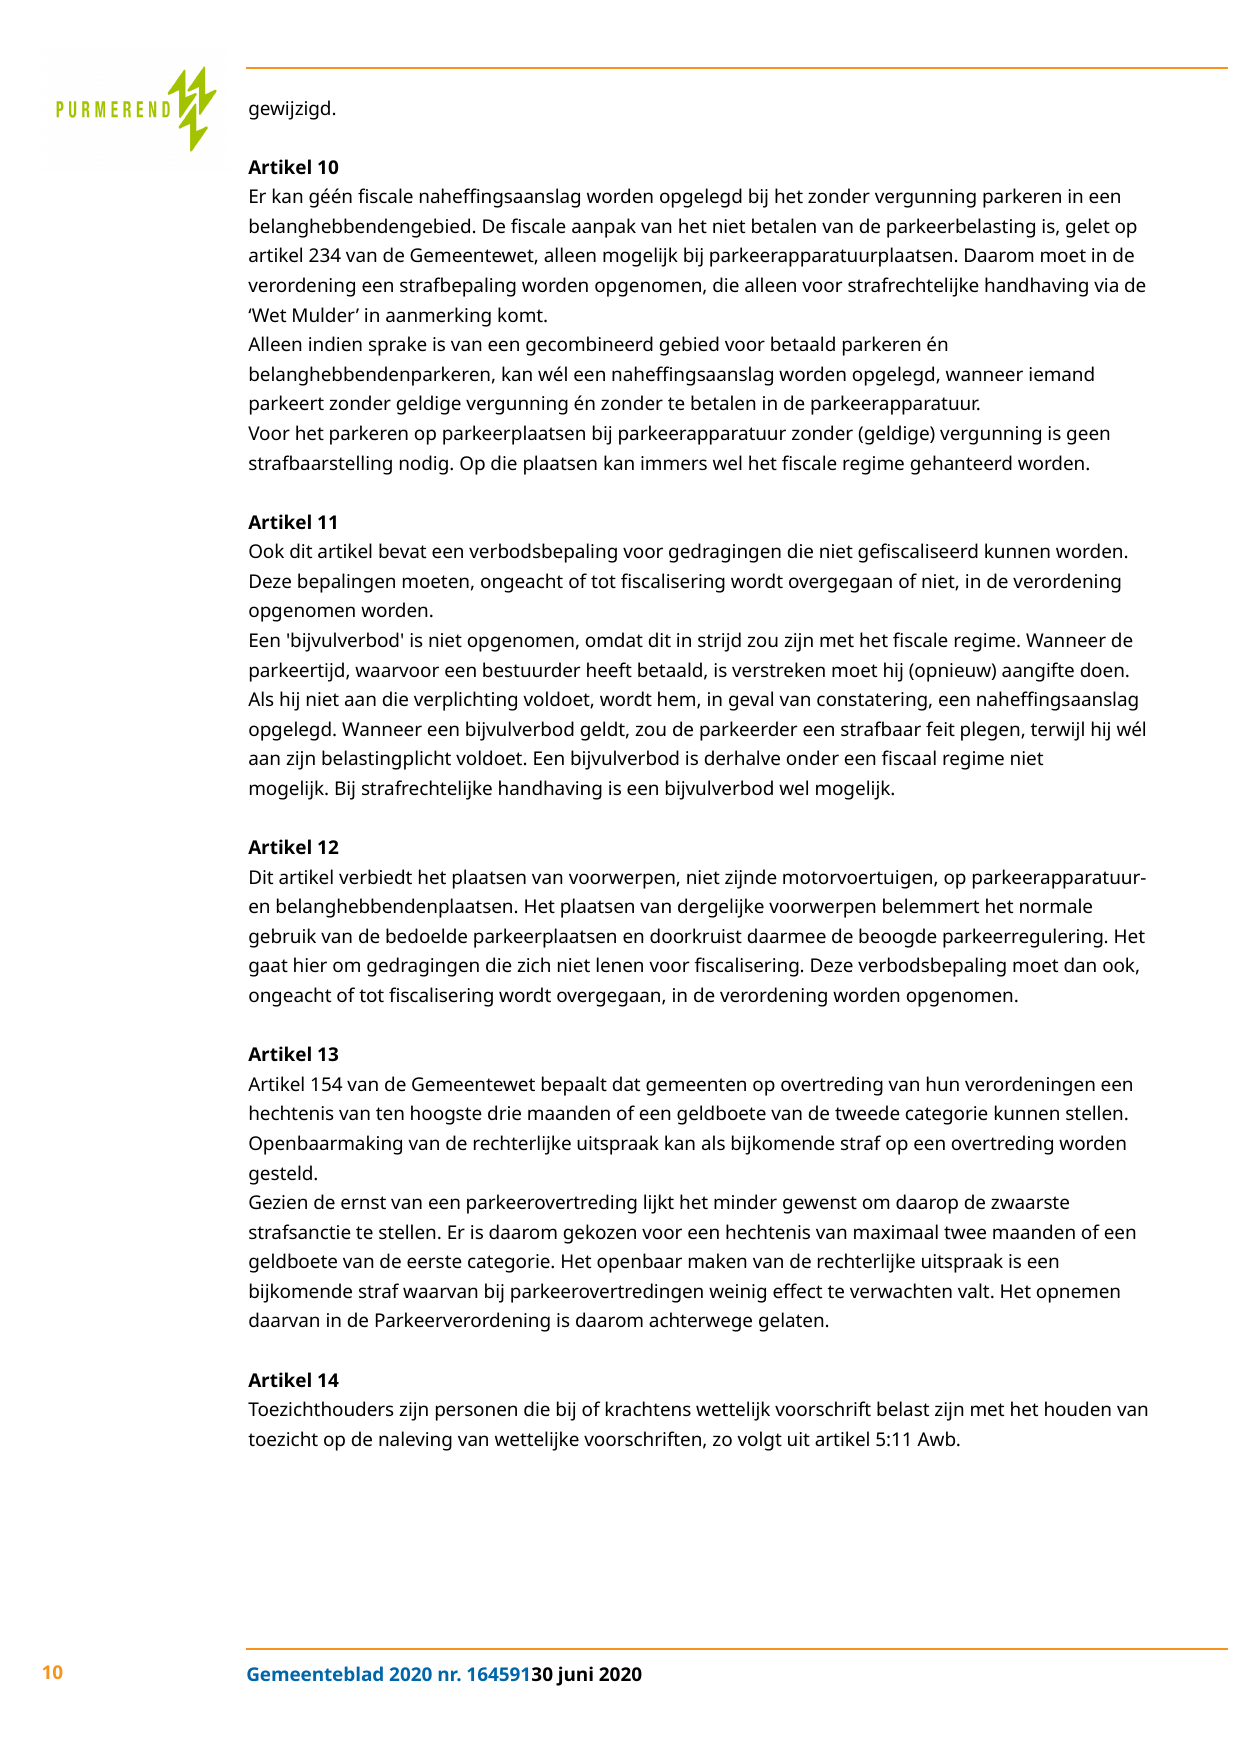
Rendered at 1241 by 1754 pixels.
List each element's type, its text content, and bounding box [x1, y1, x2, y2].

picture [41, 47, 231, 172]
text Artikel 11 [248, 509, 1152, 535]
text Artikel 14 [248, 1367, 1152, 1393]
text Artikel 13 [248, 1041, 1152, 1067]
text Artikel 10 [248, 154, 1152, 180]
text gewijzigd. [248, 95, 1152, 121]
text Toezichthouders zijn personen die bij of krachtens wettelijk voorschrift belast zijn met het houden van toezicht op de naleving van wettelijke voorschriften, zo volgt uit artikel 5:11 Awb. [248, 1396, 1152, 1452]
text Er kan géén fiscale naheffingsaanslag worden opgelegd bij het zonder vergunning parkeren in een belanghebbendengebied. De fiscale aanpak van het niet betalen van de parkeerbelasting is, gelet op artikel 234 van de Gemeentewet, alleen mogelijk bij parkeerapparatuurplaatsen. Daarom moet in de verordening een strafbepaling worden opgenomen, die alleen voor strafrechtelijke handhaving via de ‘Wet Mulder’ in aanmerking komt. [248, 183, 1152, 328]
text Ook dit artikel bevat een verbodsbepaling voor gedragingen die niet gefiscaliseerd kunnen worden. Deze bepalingen moeten, ongeacht of tot fiscalisering wordt overgegaan of niet, in de verordening opgenomen worden. [248, 538, 1152, 623]
text Voor het parkeren op parkeerplaatsen bij parkeerapparatuur zonder (geldige) vergunning is geen strafbaarstelling nodig. Op die plaatsen kan immers wel het fiscale regime gehanteerd worden. [248, 420, 1152, 476]
text Een 'bijvulverbod' is niet opgenomen, omdat dit in strijd zou zijn met het fiscale regime. Wanneer de parkeertijd, waarvoor een bestuurder heeft betaald, is verstreken moet hij (opnieuw) aangifte doen. Als hij niet aan die verplichting voldoet, wordt hem, in geval van constatering, een naheffingsaanslag opgelegd. Wanneer een bijvulverbod geldt, zou de parkeerder een strafbaar feit plegen, terwijl hij wél aan zijn belastingplicht voldoet. Een bijvulverbod is derhalve onder een fiscaal regime niet mogelijk. Bij strafrechtelijke handhaving is een bijvulverbod wel mogelijk. [248, 627, 1152, 801]
text Dit artikel verbiedt het plaatsen van voorwerpen, niet zijnde motorvoertuigen, op parkeerapparatuur- en belanghebbendenplaatsen. Het plaatsen van dergelijke voorwerpen belemmert het normale gebruik van de bedoelde parkeerplaatsen en doorkruist daarmee de beoogde parkeerregulering. Het gaat hier om gedragingen die zich niet lenen voor fiscalisering. Deze verbodsbepaling moet dan ook, ongeacht of tot fiscalisering wordt overgegaan, in de verordening worden opgenomen. [248, 864, 1152, 1008]
text Gezien de ernst van een parkeerovertreding lijkt het minder gewenst om daarop de zwaarste strafsanctie te stellen. Er is daarom gekozen voor een hechtenis van maximaal twee maanden of een geldboete van de eerste categorie. Het openbaar maken van de rechterlijke uitspraak is een bijkomende straf waarvan bij parkeerovertredingen weinig effect te verwachten valt. Het opnemen daarvan in de Parkeerverordening is daarom achterwege gelaten. [248, 1189, 1152, 1333]
text Alleen indien sprake is van een gecombineerd gebied voor betaald parkeren én belanghebbendenparkeren, kan wél een naheffingsaanslag worden opgelegd, wanneer iemand parkeert zonder geldige vergunning én zonder te betalen in de parkeerapparatuur. [248, 331, 1152, 416]
text Artikel 12 [248, 834, 1152, 860]
text Artikel 154 van de Gemeentewet bepaalt dat gemeenten op overtreding van hun verordeningen een hechtenis van ten hoogste drie maanden of een geldboete van de tweede categorie kunnen stellen. Openbaarmaking van de rechterlijke uitspraak kan als bijkomende straf op een overtreding worden gesteld. [248, 1071, 1152, 1186]
